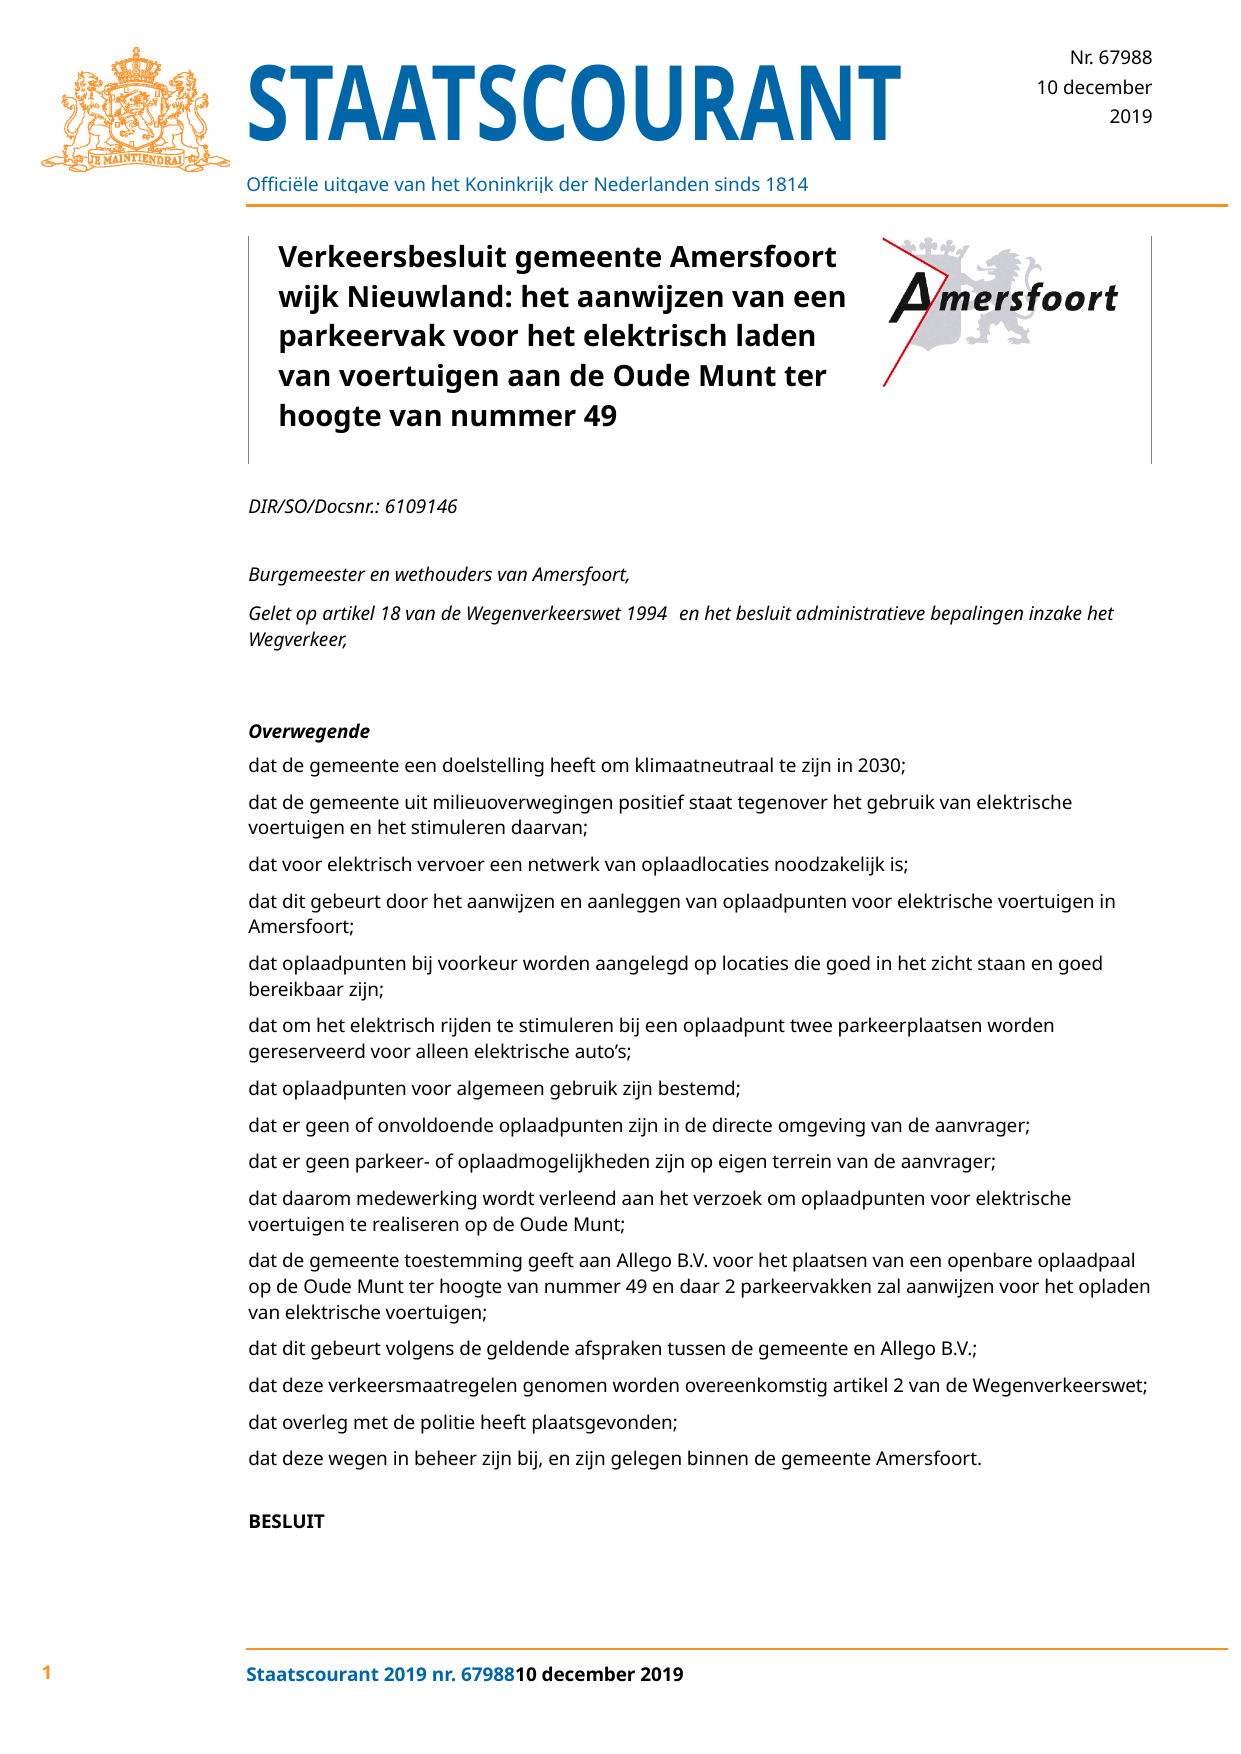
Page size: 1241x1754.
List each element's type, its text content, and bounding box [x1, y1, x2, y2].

text dat dit gebeurt door het aanwijzen en aanleggen van oplaadpunten voor elektrische voertuigen in Amersfoort; [248, 888, 1152, 939]
text dat overleg met de politie heeft plaatsgevonden; [248, 1409, 1152, 1435]
text dat er geen parkeer- of oplaadmogelijkheden zijn op eigen terrein van de aanvrager; [248, 1148, 1152, 1174]
text DIR/SO/Docsnr.: 6109146 [248, 493, 1152, 519]
text Overwegende [248, 718, 1152, 744]
text dat de gemeente uit milieuoverwegingen positief staat tegenover het gebruik van elektrische voertuigen en het stimuleren daarvan; [248, 789, 1152, 840]
text BESLUIT [248, 1508, 1152, 1534]
text dat deze verkeersmaatregelen genomen worden overeenkomstig artikel 2 van de Wegenverkeerswet; [248, 1372, 1152, 1398]
text Burgemeester en wethouders van Amersfoort, [248, 561, 1152, 587]
text dat de gemeente een doelstelling heeft om klimaatneutraal te zijn in 2030; [248, 752, 1152, 778]
table_header Verkeersbesluit gemeente Amersfoort wijk Nieuwland: het aanwijzen van een parkeervak voor het elektrisch laden van voertuigen aan de Oude Munt ter hoogte van nummer 49 [249, 236, 850, 464]
text dat oplaadpunten bij voorkeur worden aangelegd op locaties die goed in het zicht staan en goed bereikbaar zijn; [248, 950, 1152, 1002]
text dat om het elektrisch rijden te stimuleren bij een oplaadpunt twee parkeerplaatsen worden gereserveerd voor alleen elektrische auto’s; [248, 1013, 1152, 1064]
text dat er geen of onvoldoende oplaadpunten zijn in de directe omgeving van de aanvrager; [248, 1112, 1152, 1137]
text dat daarom medewerking wordt verleend aan het verzoek om oplaadpunten voor elektrische voertuigen te realiseren op de Oude Munt; [248, 1185, 1152, 1237]
table_header [850, 236, 1151, 464]
picture [41, 47, 231, 172]
text dat dit gebeurt volgens de geldende afspraken tussen de gemeente en Allego B.V.; [248, 1336, 1152, 1361]
picture [882, 236, 1119, 387]
text dat oplaadpunten voor algemeen gebruik zijn bestemd; [248, 1075, 1152, 1101]
text dat de gemeente toestemming geeft aan Allego B.V. voor het plaatsen van een openbare oplaadpaal op de Oude Munt ter hoogte van nummer 49 en daar 2 parkeervakken zal aanwijzen voor het opladen van elektrische voertuigen; [248, 1247, 1152, 1325]
text dat voor elektrisch vervoer een netwerk van oplaadlocaties noodzakelijk is; [248, 851, 1152, 877]
text dat deze wegen in beheer zijn bij, en zijn gelegen binnen de gemeente Amersfoort. [248, 1446, 1152, 1471]
text Gelet op artikel 18 van de Wegenverkeerswet 1994 en het besluit administratieve bepalingen inzake het Wegverkeer, [248, 600, 1152, 652]
